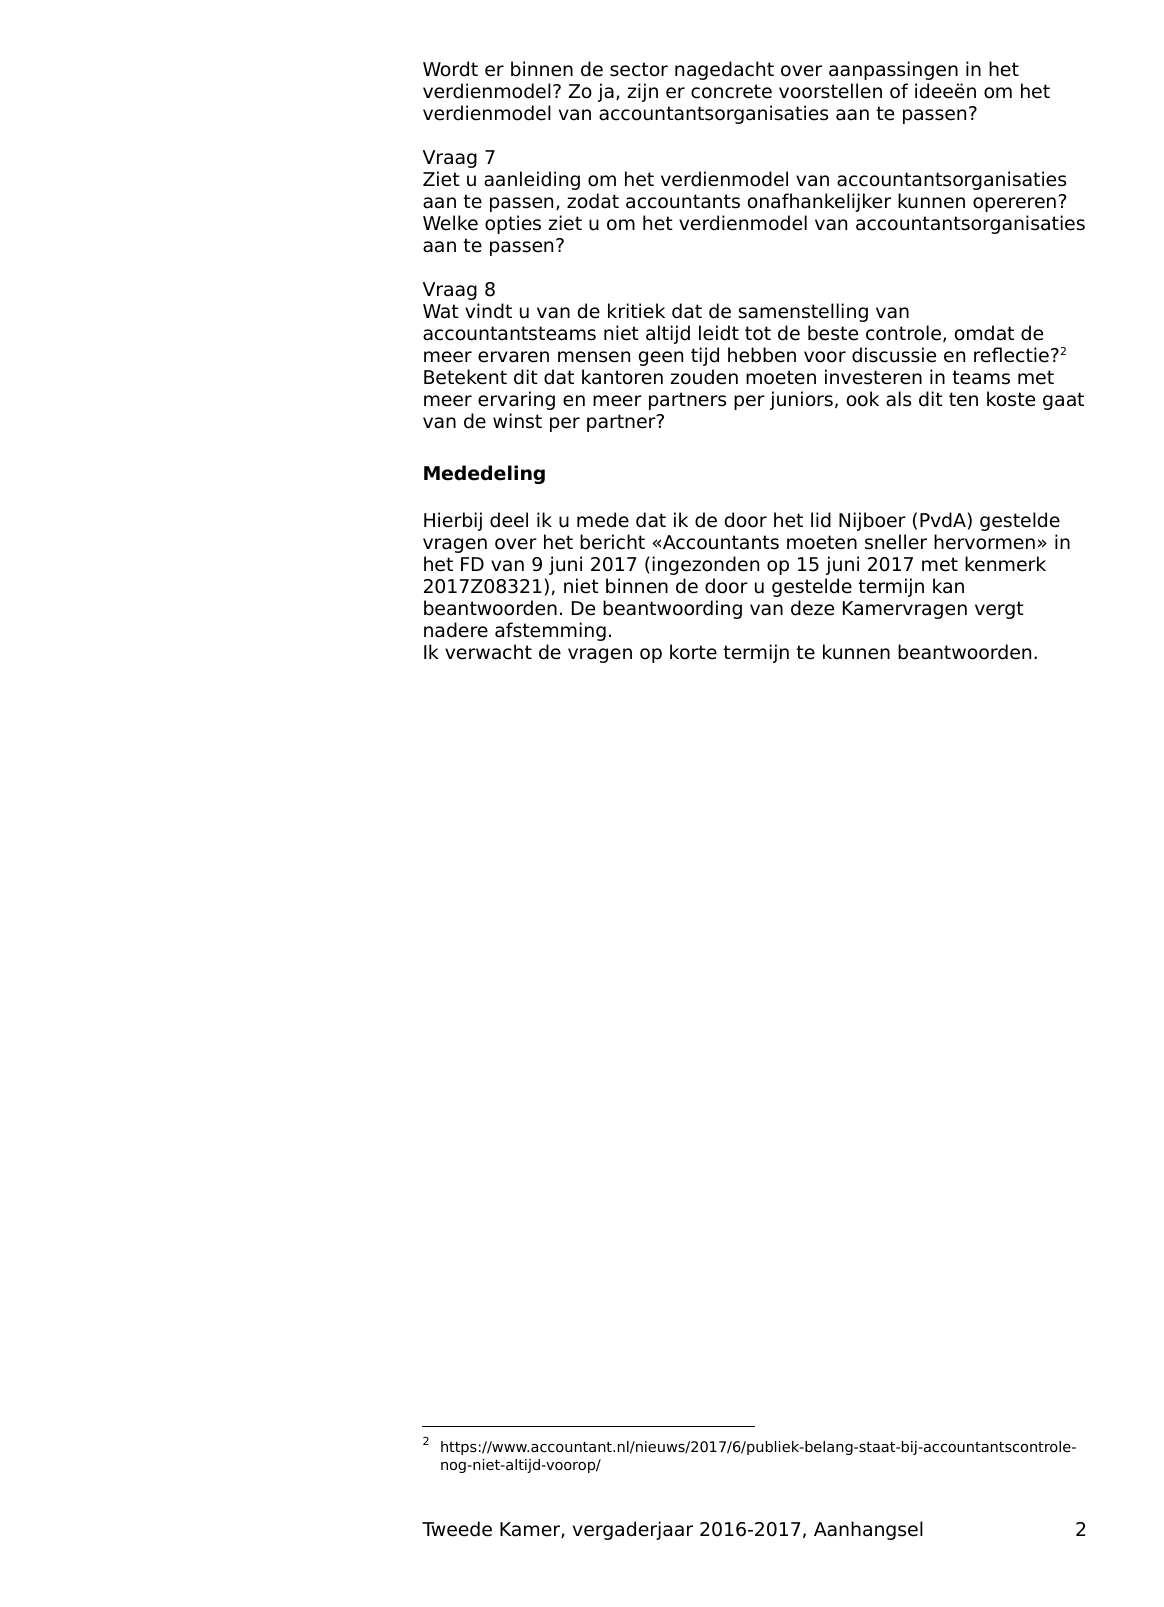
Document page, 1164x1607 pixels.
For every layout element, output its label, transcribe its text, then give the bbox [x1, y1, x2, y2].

text Wordt er binnen de sector nagedacht over aanpassingen in het verdienmodel? Zo ja, zijn er concrete voorstellen of ideeën om het verdienmodel van accountantsorganisaties aan te passen? [422, 59, 1087, 125]
text Vraag 8 [422, 279, 1087, 301]
text Hierbij deel ik u mede dat ik de door het lid Nijboer (PvdA) gestelde vragen over het bericht «Accountants moeten sneller hervormen» in het FD van 9 juni 2017 (ingezonden op 15 juni 2017 met kenmerk 2017Z08321), niet binnen de door u gestelde termijn kan beantwoorden. De beantwoording van deze Kamervragen vergt nadere afstemming. [422, 510, 1087, 642]
text Ziet u aanleiding om het verdienmodel van accountantsorganisaties aan te passen, zodat accountants onafhankelijker kunnen opereren? Welke opties ziet u om het verdienmodel van accountantsorganisaties aan te passen? [422, 169, 1087, 257]
text Wat vindt u van de kritiek dat de samenstelling van accountantsteams niet altijd leidt tot de beste controle, omdat de meer ervaren mensen geen tijd hebben voor discussie en reflectie? Betekent dit dat kantoren zouden moeten investeren in teams met meer ervaring en meer partners per juniors, ook als dit ten koste gaat van de winst per partner? [422, 301, 1087, 433]
text Vraag 7 [422, 147, 1087, 169]
text https://www.accountant.nl/nieuws/2017/6/publiek-belang-staat-bij-accountantscontrole-nog-niet-altijd-voorop/ [422, 1435, 1087, 1474]
text Ik verwacht de vragen op korte termijn te kunnen beantwoorden. [422, 642, 1087, 664]
subtitle Mededeling [422, 463, 1087, 485]
